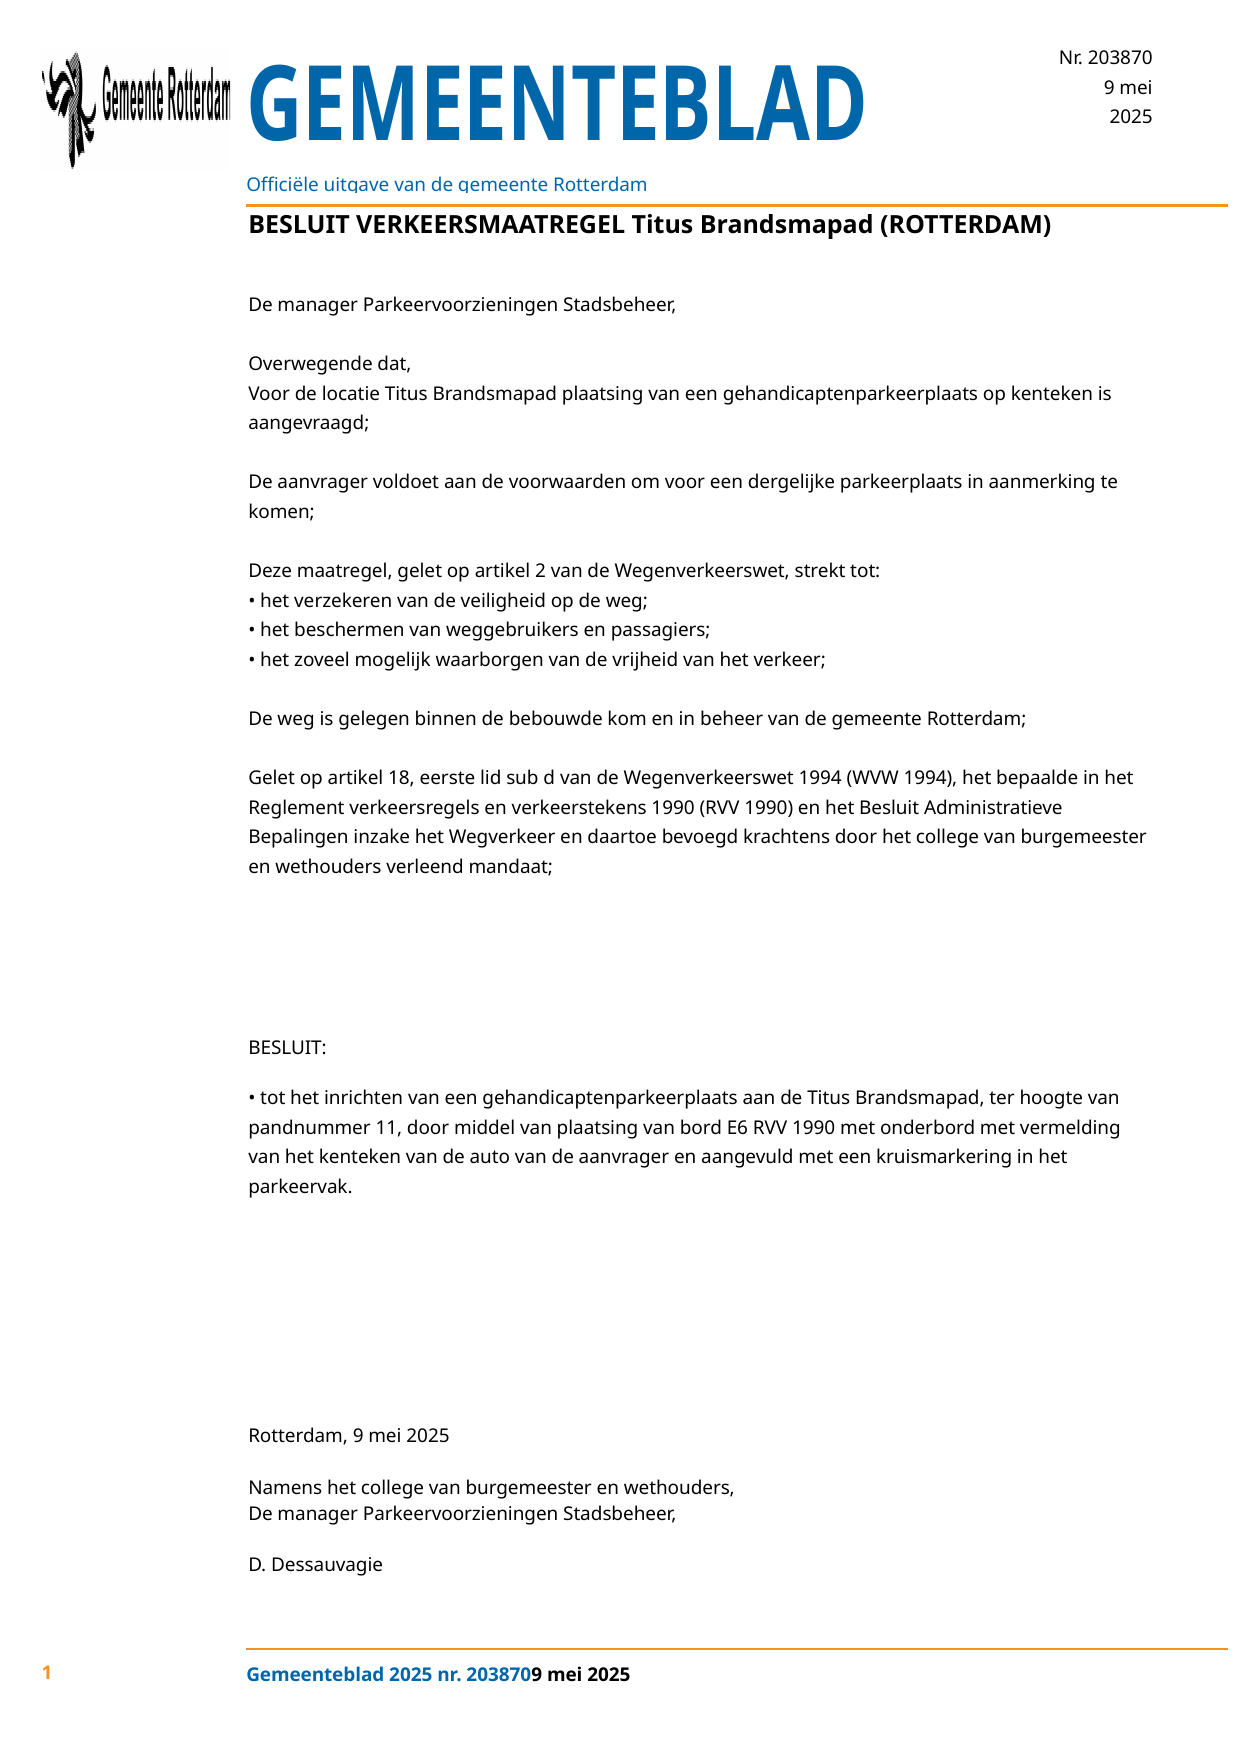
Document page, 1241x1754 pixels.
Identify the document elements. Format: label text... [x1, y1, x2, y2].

text BESLUIT: [248, 1034, 1152, 1060]
text De weg is gelegen binnen de bebouwde kom en in beheer van de gemeente Rotterdam; [248, 705, 1152, 731]
text Overwegende dat, [248, 350, 1152, 376]
text Gelet op artikel 18, eerste lid sub d van de Wegenverkeerswet 1994 (WVW 1994), het bepaalde in het Reglement verkeersregels en verkeerstekens 1990 (RVV 1990) en het Besluit Administratieve Bepalingen inzake het Wegverkeer en daartoe bevoegd krachtens door het college van burgemeester en wethouders verleend mandaat; [248, 764, 1152, 879]
text De manager Parkeervoorzieningen Stadsbeheer, [248, 291, 1152, 317]
text • het zoveel mogelijk waarborgen van de vrijheid van het verkeer; [248, 646, 1152, 672]
text Deze maatregel, gelet op artikel 2 van de Wegenverkeerswet, strekt tot: [248, 557, 1152, 583]
text Rotterdam, 9 mei 2025 [248, 1423, 1152, 1448]
picture [41, 47, 231, 172]
text Namens het college van burgemeester en wethouders, [248, 1474, 1152, 1500]
text De manager Parkeervoorzieningen Stadsbeheer, [248, 1500, 1152, 1526]
text • het verzekeren van de veiligheid op de weg; [248, 587, 1152, 613]
text De aanvrager voldoet aan de voorwaarden om voor een dergelijke parkeerplaats in aanmerking te komen; [248, 468, 1152, 524]
text BESLUIT VERKEERSMAATREGEL Titus Brandsmapad (ROTTERDAM) [248, 207, 1152, 241]
text • het beschermen van weggebruikers en passagiers; [248, 616, 1152, 642]
text Voor de locatie Titus Brandsmapad plaatsing van een gehandicaptenparkeerplaats op kenteken is aangevraagd; [248, 380, 1152, 435]
text D. Dessauvagie [248, 1551, 1152, 1577]
text • tot het inrichten van een gehandicaptenparkeerplaats aan de Titus Brandsmapad, ter hoogte van pandnummer 11, door middel van plaatsing van bord E6 RVV 1990 met onderbord met vermelding van het kenteken van de auto van de aanvrager en aangevuld met een kruismarkering in het parkeervak. [248, 1084, 1152, 1199]
